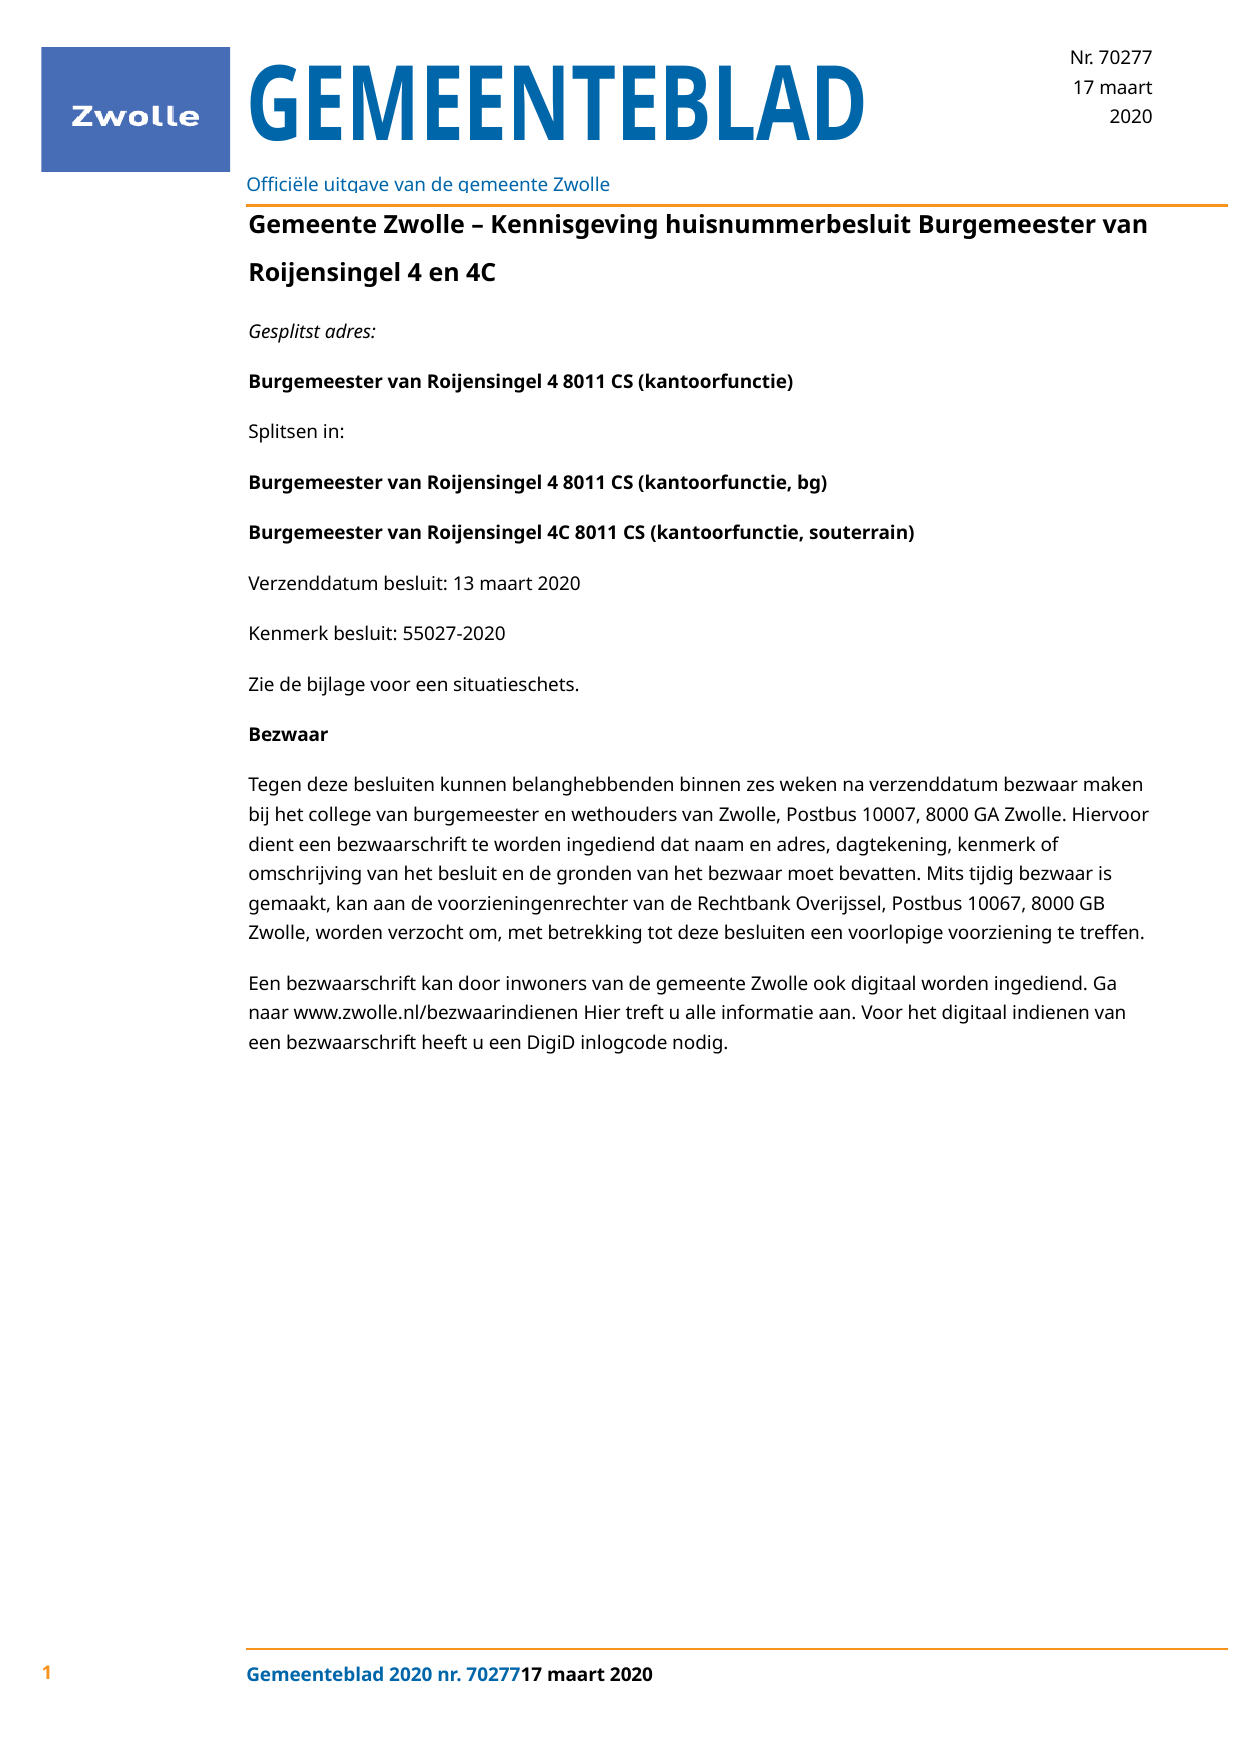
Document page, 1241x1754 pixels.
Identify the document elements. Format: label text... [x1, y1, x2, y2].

text Gesplitst adres: [248, 318, 1152, 344]
text Een bezwaarschrift kan door inwoners van de gemeente Zwolle ook digitaal worden ingediend. Ga naar www.zwolle.nl/bezwaarindienen Hier treft u alle informatie aan. Voor het digitaal indienen van een bezwaarschrift heeft u een DigiD inlogcode nodig. [248, 970, 1152, 1055]
text Splitsen in: [248, 419, 1152, 444]
text Burgemeester van Roijensingel 4C 8011 CS (kantoorfunctie, souterrain) [248, 519, 1152, 545]
text Verzenddatum besluit: 13 maart 2020 [248, 570, 1152, 596]
text Tegen deze besluiten kunnen belanghebbenden binnen zes weken na verzenddatum bezwaar maken bij het college van burgemeester en wethouders van Zwolle, Postbus 10007, 8000 GA Zwolle. Hiervoor dient een bezwaarschrift te worden ingediend dat naam en adres, dagtekening, kenmerk of omschrijving van het besluit en de gronden van het bezwaar moet bevatten. Mits tijdig bezwaar is gemaakt, kan aan de voorzieningenrechter van de Rechtbank Overijssel, Postbus 10067, 8000 GB Zwolle, worden verzocht om, met betrekking tot deze besluiten een voorlopige voorziening te treffen. [248, 772, 1152, 945]
text Zie de bijlage voor een situatieschets. [248, 671, 1152, 697]
text Burgemeester van Roijensingel 4 8011 CS (kantoorfunctie, bg) [248, 469, 1152, 495]
text Bezwaar [248, 721, 1152, 747]
picture [41, 47, 231, 172]
text Gemeente Zwolle – Kennisgeving huisnummerbesluit Burgemeester van Roijensingel 4 en 4C [248, 207, 1152, 288]
text Burgemeester van Roijensingel 4 8011 CS (kantoorfunctie) [248, 368, 1152, 394]
text Kenmerk besluit: 55027-2020 [248, 620, 1152, 646]
